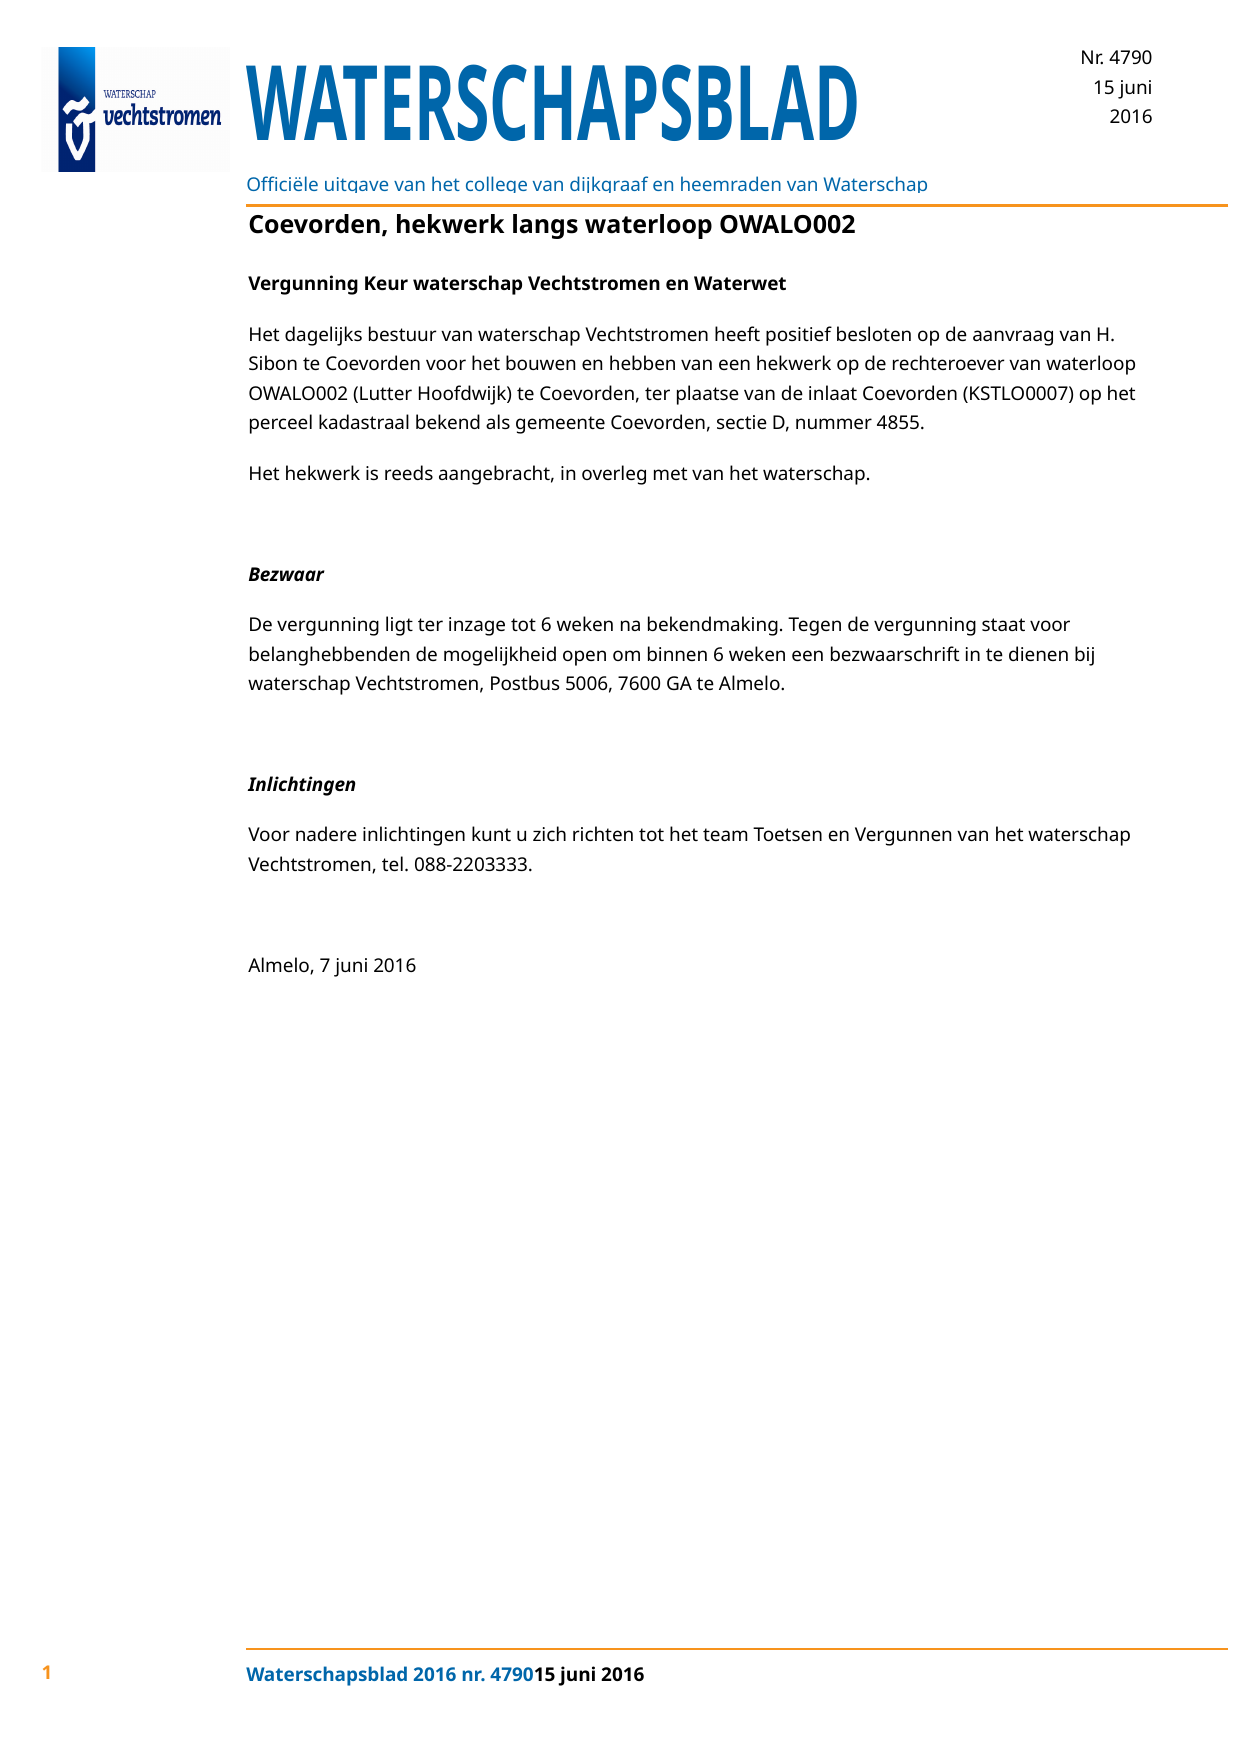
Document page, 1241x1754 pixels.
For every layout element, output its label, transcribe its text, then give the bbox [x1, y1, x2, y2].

text Coevorden, hekwerk langs waterloop OWALO002 [248, 207, 1152, 241]
text Vergunning Keur waterschap Vechtstromen en Waterwet [248, 270, 1152, 296]
text Het dagelijks bestuur van waterschap Vechtstromen heeft positief besloten op de aanvraag van H. Sibon te Coevorden voor het bouwen en hebben van een hekwerk op de rechteroever van waterloop OWALO002 (Lutter Hoofdwijk) te Coevorden, ter plaatse van de inlaat Coevorden (KSTLO0007) op het perceel kadastraal bekend als gemeente Coevorden, sectie D, nummer 4855. [248, 321, 1152, 435]
text Voor nadere inlichtingen kunt u zich richten tot het team Toetsen en Vergunnen van het waterschap Vechtstromen, tel. 088-2203333. [248, 822, 1152, 877]
picture [41, 47, 231, 172]
text Almelo, 7 juni 2016 [248, 952, 1152, 978]
text Bezwaar [248, 561, 1152, 586]
text Inlichtingen [248, 771, 1152, 797]
text Het hekwerk is reeds aangebracht, in overleg met van het waterschap. [248, 460, 1152, 486]
text De vergunning ligt ter inzage tot 6 weken na bekendmaking. Tegen de vergunning staat voor belanghebbenden de mogelijkheid open om binnen 6 weken een bezwaarschrift in te dienen bij waterschap Vechtstromen, Postbus 5006, 7600 GA te Almelo. [248, 611, 1152, 696]
